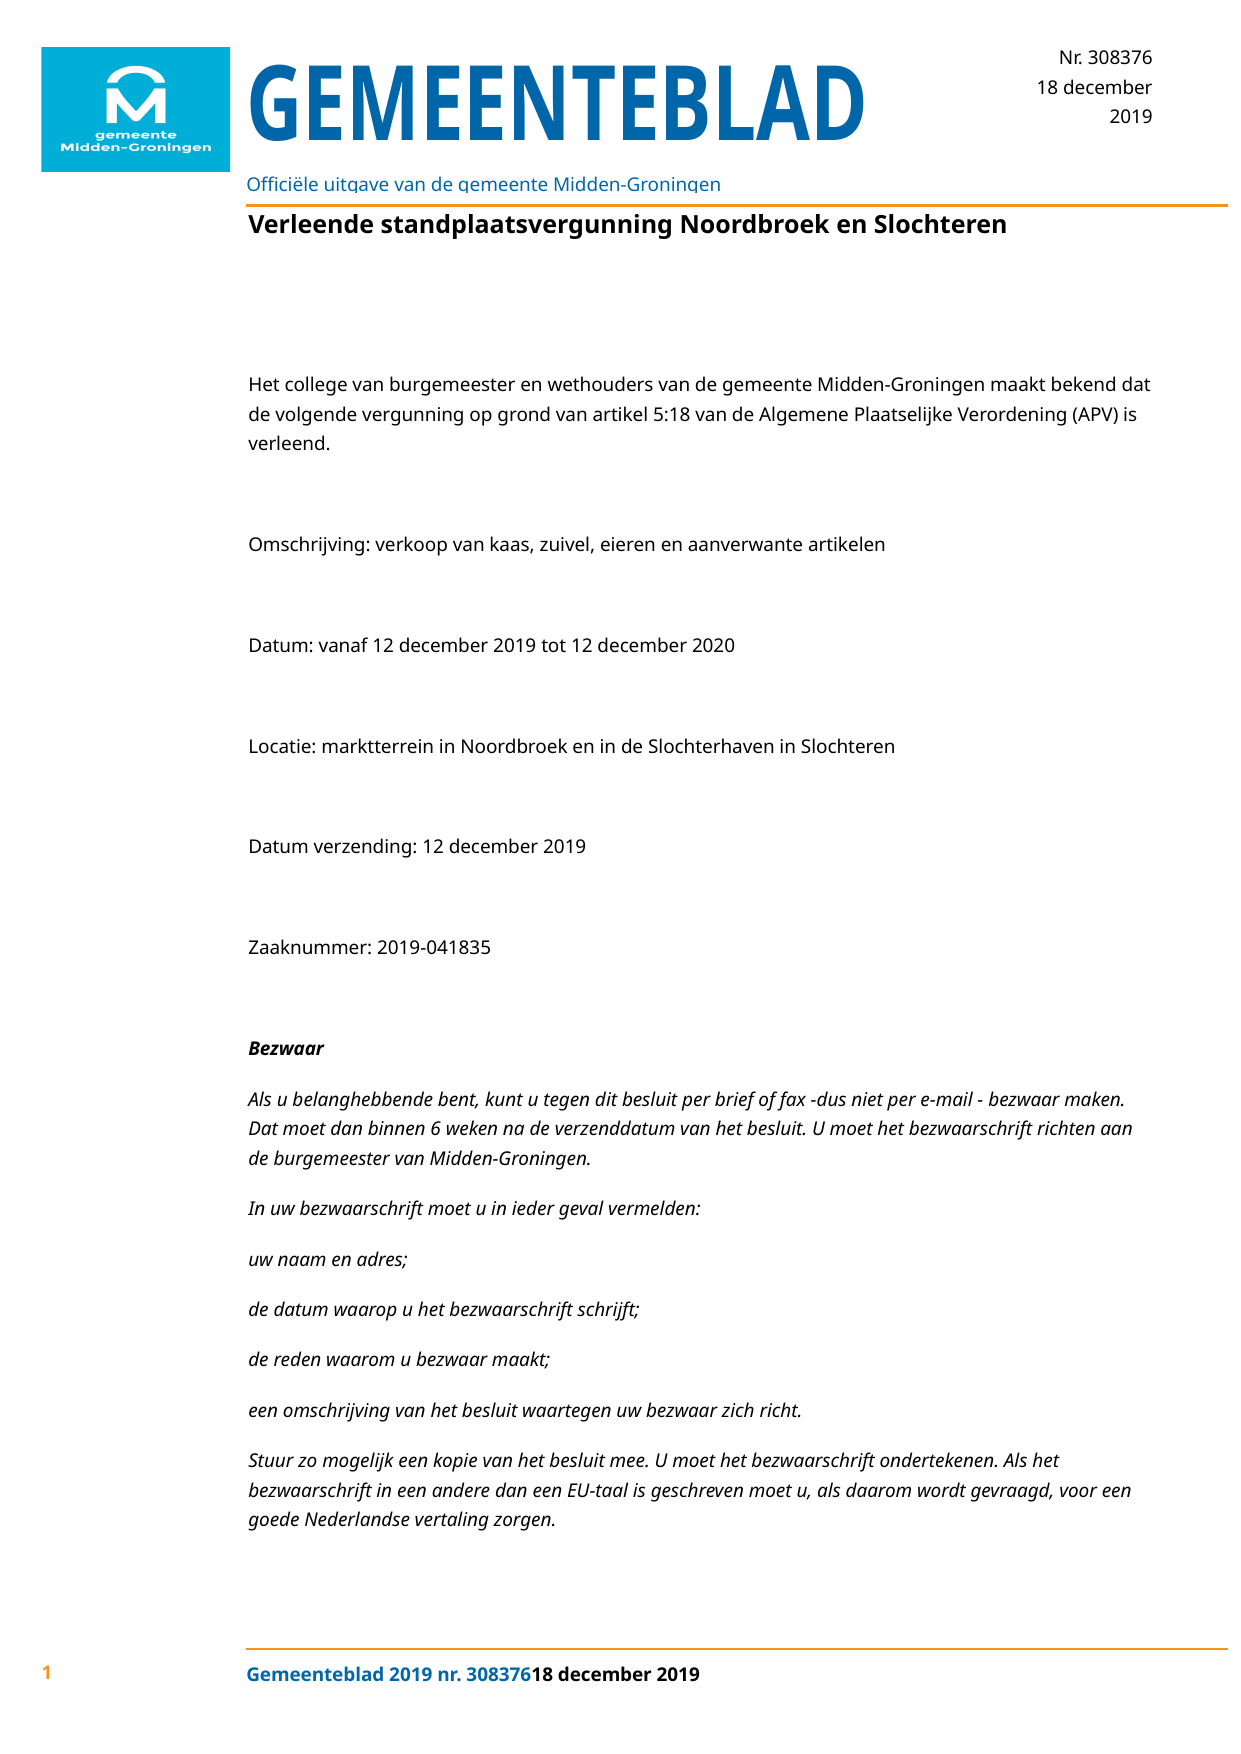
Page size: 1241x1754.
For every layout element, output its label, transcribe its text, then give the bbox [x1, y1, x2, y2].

text de datum waarop u het bezwaarschrift schrijft; [248, 1296, 1152, 1322]
text Stuur zo mogelijk een kopie van het besluit mee. U moet het bezwaarschrift ondertekenen. Als het bezwaarschrift in een andere dan een EU-taal is geschreven moet u, als daarom wordt gevraagd, voor een goede Nederlandse vertaling zorgen. [248, 1447, 1152, 1532]
text Als u belanghebbende bent, kunt u tegen dit besluit per brief of fax -dus niet per e-mail - bezwaar maken. Dat moet dan binnen 6 weken na de verzenddatum van het besluit. U moet het bezwaarschrift richten aan de burgemeester van Midden-Groningen. [248, 1086, 1152, 1171]
picture [107, 89, 165, 122]
text de reden waarom u bezwaar maakt; [248, 1347, 1152, 1372]
text Verleende standplaatsvergunning Noordbroek en Slochteren [248, 207, 1152, 241]
text Het college van burgemeester en wethouders van de gemeente Midden-Groningen maakt bekend dat de volgende vergunning op grond van artikel 5:18 van de Algemene Plaatselijke Verordening (APV) is verleend. [248, 371, 1152, 456]
text Datum verzending: 12 december 2019 [248, 834, 1152, 859]
text Locatie: marktterrein in Noordbroek en in de Slochterhaven in Slochteren [248, 733, 1152, 758]
text uw naam en adres; [248, 1246, 1152, 1271]
text Omschrijving: verkoop van kaas, zuivel, eieren en aanverwante artikelen [248, 531, 1152, 557]
text Bezwaar [248, 1035, 1152, 1061]
picture [108, 66, 164, 82]
picture [184, 146, 190, 153]
text een omschrijving van het besluit waartegen uw bezwaar zich richt. [248, 1397, 1152, 1423]
text Zaaknummer: 2019-041835 [248, 934, 1152, 960]
text Datum: vanaf 12 december 2019 tot 12 december 2020 [248, 632, 1152, 658]
text In uw bezwaarschrift moet u in ieder geval vermelden: [248, 1195, 1152, 1221]
